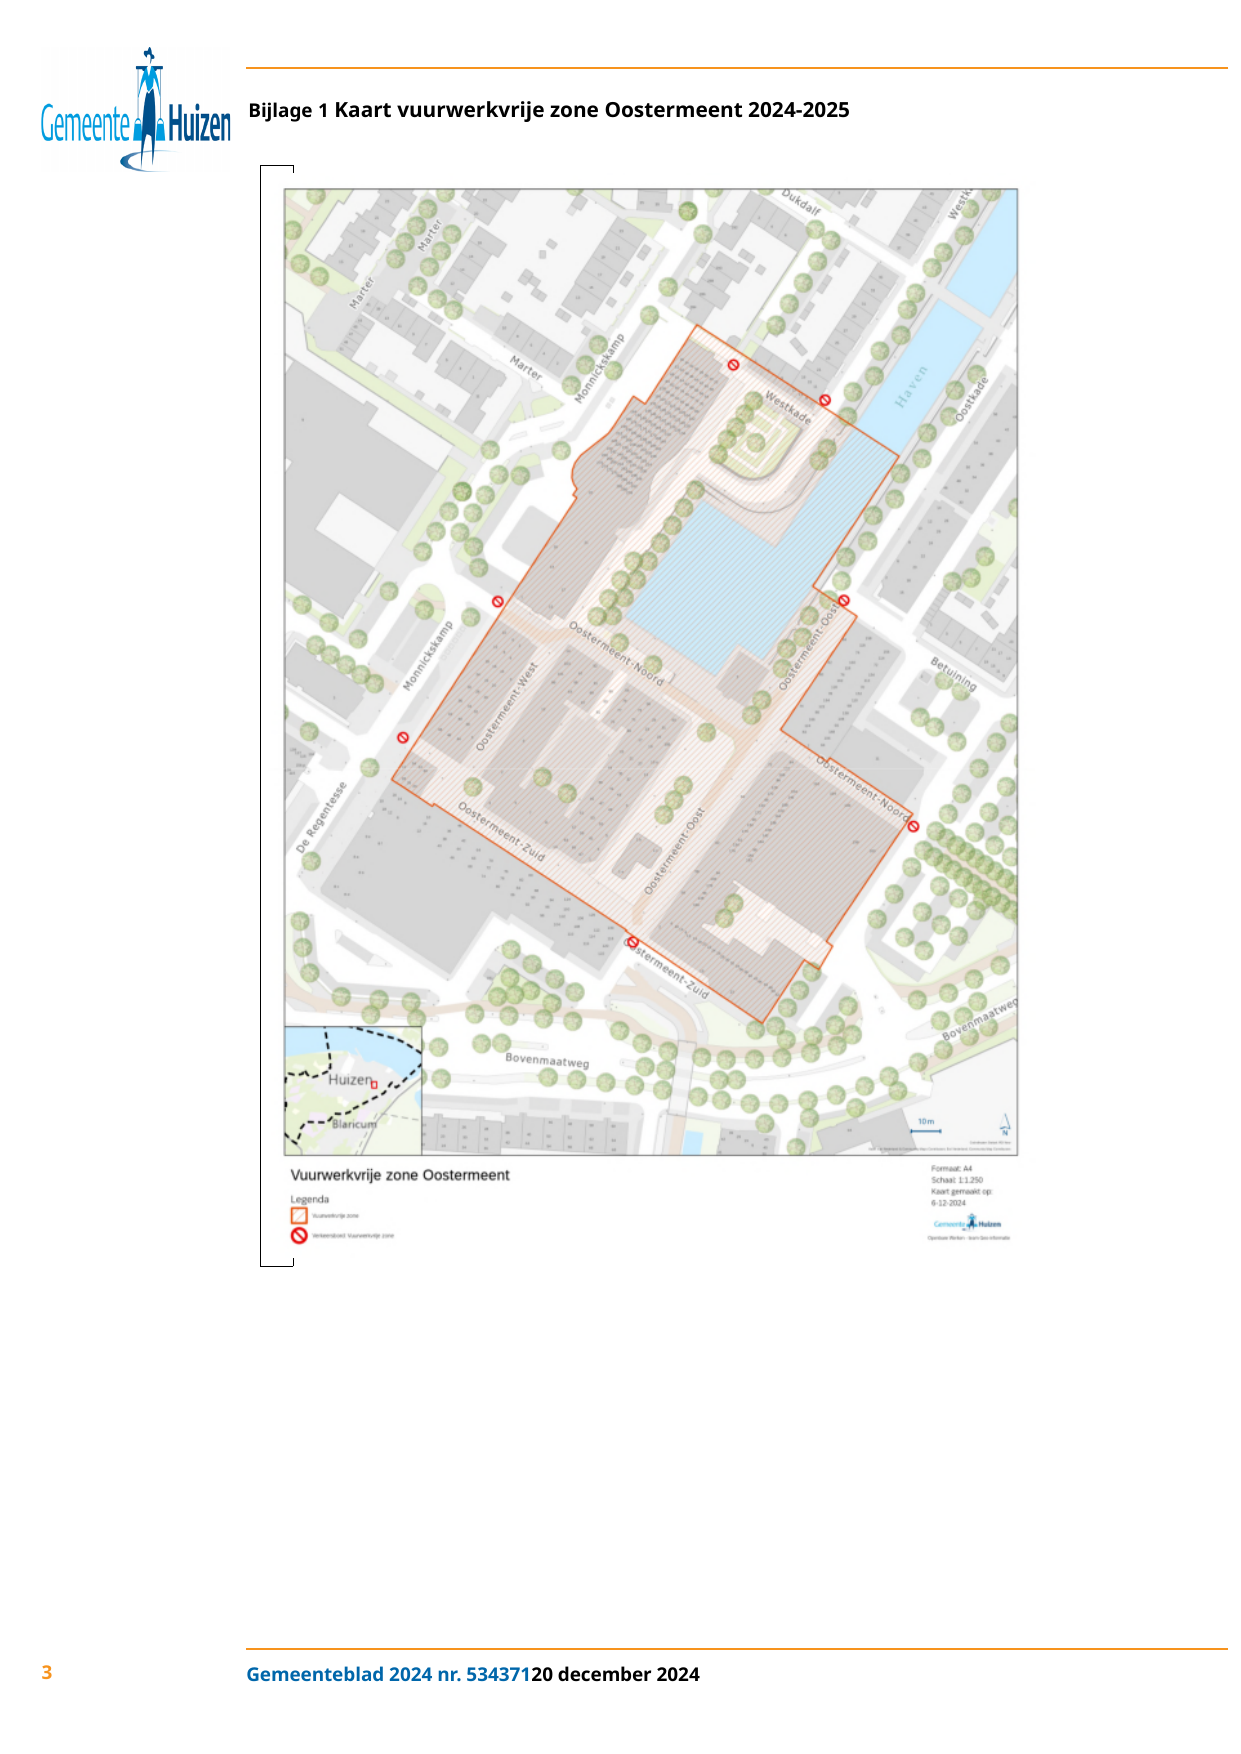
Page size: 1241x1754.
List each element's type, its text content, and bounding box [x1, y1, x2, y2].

text Bijlage 1 Kaart vuurwerkvrije zone Oostermeent 2024-2025 [248, 95, 1152, 123]
picture [268, 173, 1036, 1258]
picture [41, 47, 231, 172]
